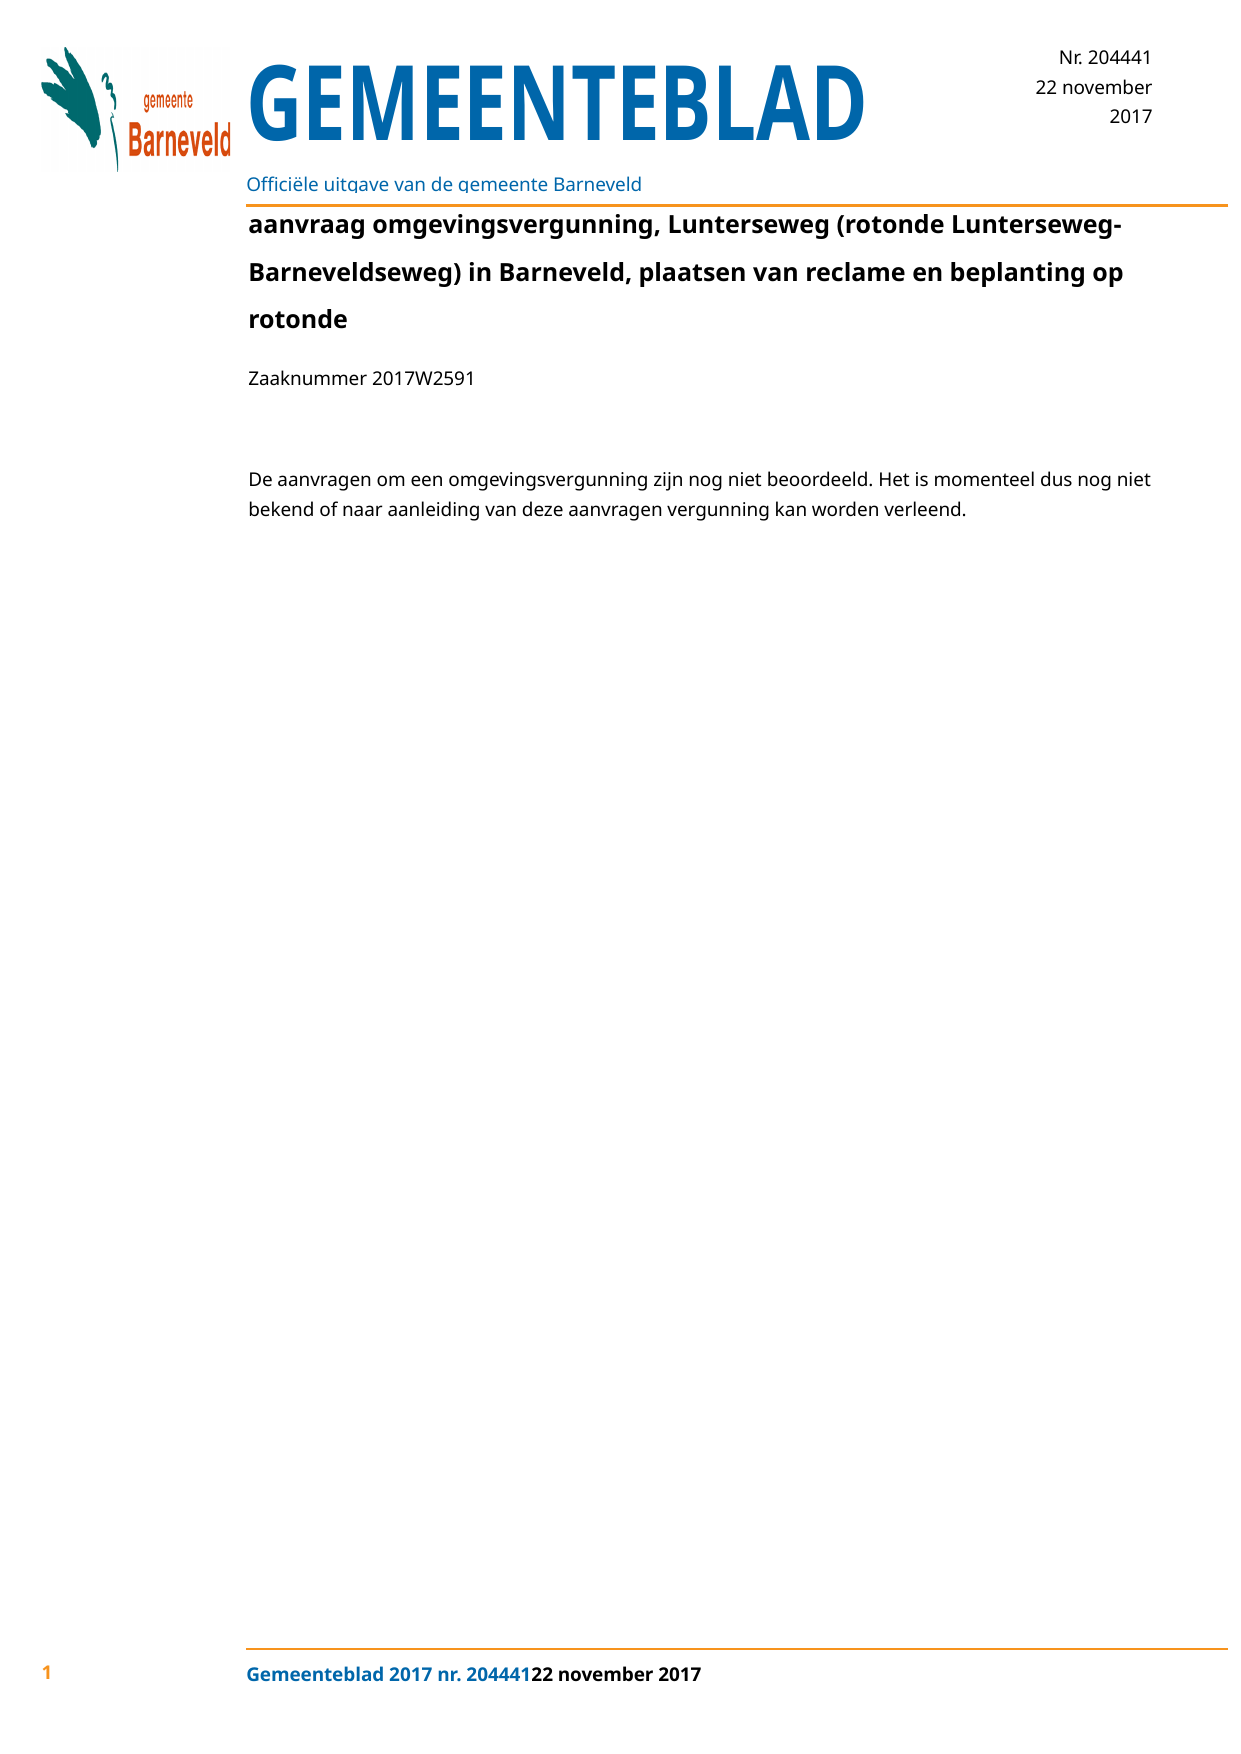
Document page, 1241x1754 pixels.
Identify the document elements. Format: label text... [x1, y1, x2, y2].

picture [41, 47, 231, 172]
text De aanvragen om een omgevingsvergunning zijn nog niet beoordeeld. Het is momenteel dus nog niet bekend of naar aanleiding van deze aanvragen vergunning kan worden verleend. [248, 466, 1152, 522]
text aanvraag omgevingsvergunning, Lunterseweg (rotonde Lunterseweg-Barneveldseweg) in Barneveld, plaatsen van reclame en beplanting op rotonde [248, 207, 1152, 336]
text Zaaknummer 2017W2591 [248, 366, 1152, 391]
